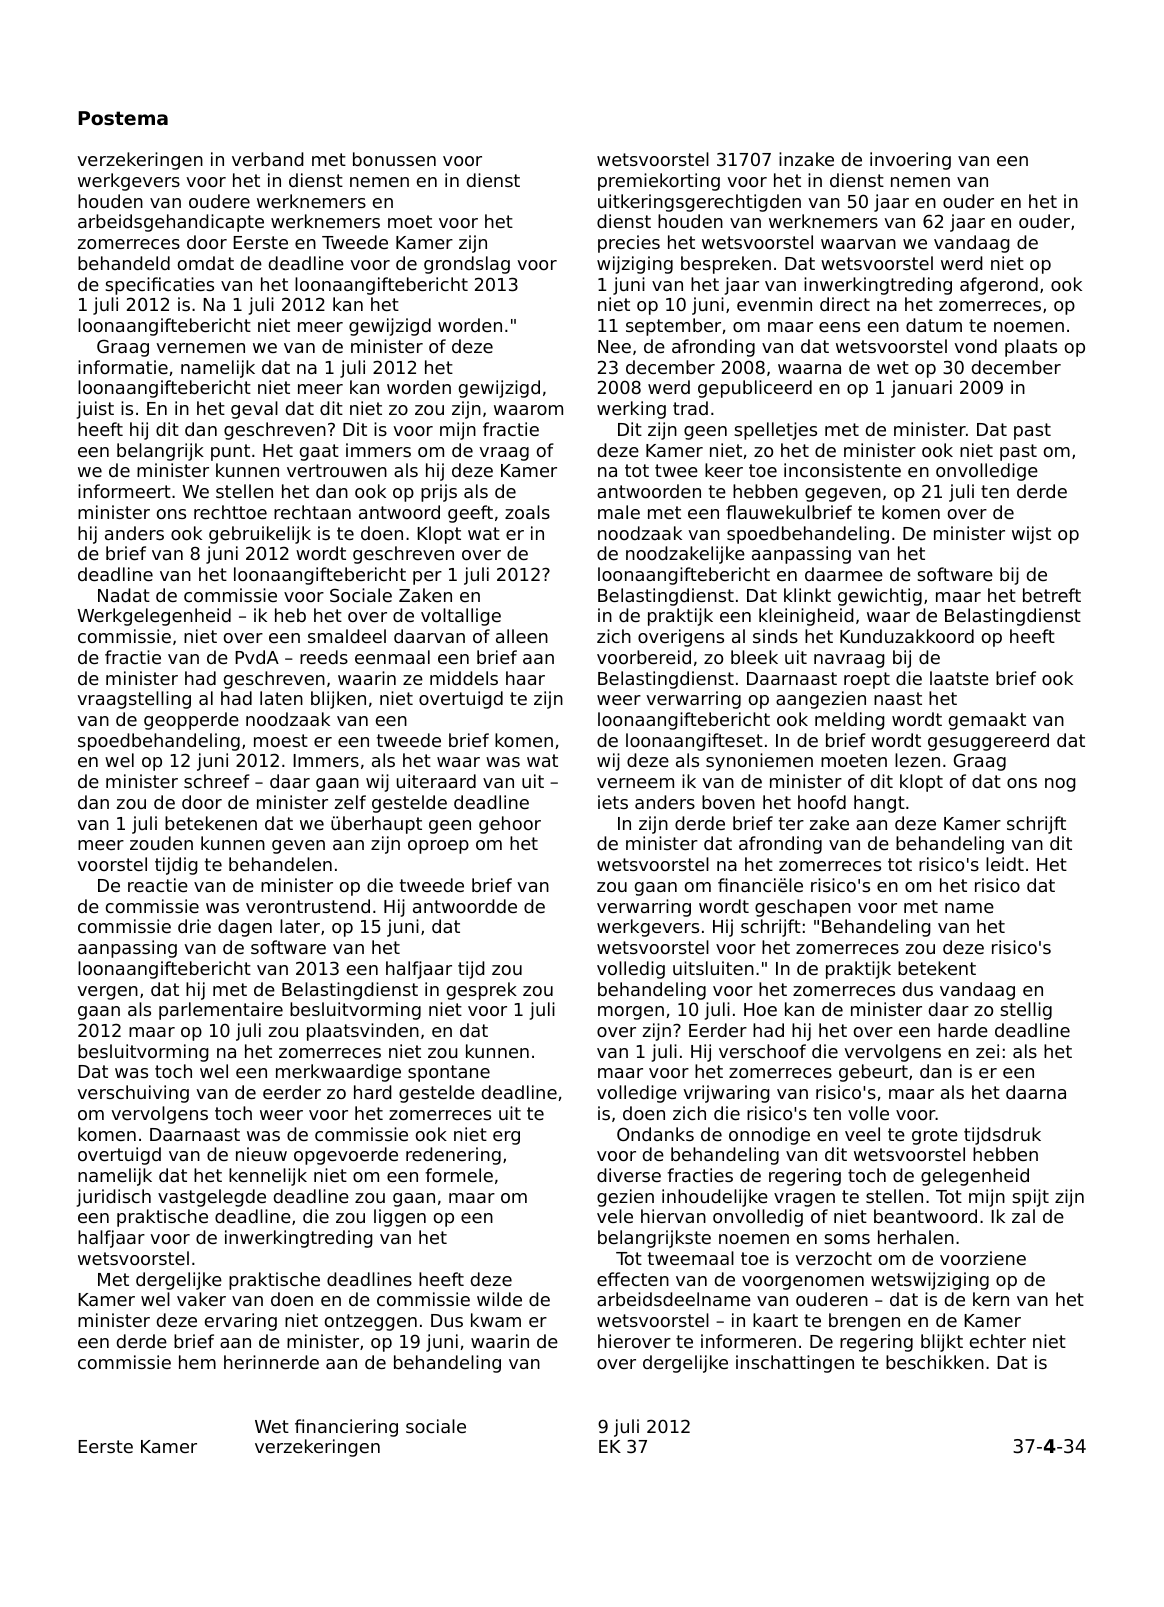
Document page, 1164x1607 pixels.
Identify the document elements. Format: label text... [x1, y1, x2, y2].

text Ondanks de onnodige en veel te grote tijdsdruk voor de behandeling van dit wetsvoorstel hebben diverse fracties de regering toch de gelegenheid gezien inhoudelijke vragen te stellen. Tot mijn spijt zijn vele hiervan onvolledig of niet beantwoord. Ik zal de belangrijkste noemen en soms herhalen. [596, 1124, 1087, 1249]
text wetsvoorstel 31707 inzake de invoering van een premiekorting voor het in dienst nemen van uitkeringsgerechtigden van 50 jaar en ouder en het in dienst houden van werknemers van 62 jaar en ouder, precies het wetsvoorstel waarvan we vandaag de wijziging bespreken. Dat wetsvoorstel werd niet op 1 juni van het jaar van inwerkingtreding afgerond, ook niet op 10 juni, evenmin direct na het zomerreces, op 11 september, om maar eens een datum te noemen. Nee, de afronding van dat wetsvoorstel vond plaats op 23 december 2008, waarna de wet op 30 december 2008 werd gepubliceerd en op 1 januari 2009 in werking trad. [596, 150, 1087, 420]
text Nadat de commissie voor Sociale Zaken en Werkgelegenheid – ik heb het over de voltallige commissie, niet over een smaldeel daarvan of alleen de fractie van de PvdA – reeds eenmaal een brief aan de minister had geschreven, waarin ze middels haar vraagstelling al had laten blijken, niet overtuigd te zijn van de geopperde noodzaak van een spoedbehandeling, moest er een tweede brief komen, en wel op 12 juni 2012. Immers, als het waar was wat de minister schreef – daar gaan wij uiteraard van uit – dan zou de door de minister zelf gestelde deadline van 1 juli betekenen dat we überhaupt geen gehoor meer zouden kunnen geven aan zijn oproep om het voorstel tijdig te behandelen. [77, 586, 567, 876]
text Tot tweemaal toe is verzocht om de voorziene effecten van de voorgenomen wetswijziging op de arbeidsdeelname van ouderen – dat is de kern van het wetsvoorstel – in kaart te brengen en de Kamer hierover te informeren. De regering blijkt echter niet over dergelijke inschattingen te beschikken. Dat is [596, 1249, 1087, 1373]
text Graag vernemen we van de minister of deze informatie, namelijk dat na 1 juli 2012 het loonaangiftebericht niet meer kan worden gewijzigd, juist is. En in het geval dat dit niet zo zou zijn, waarom heeft hij dit dan geschreven? Dit is voor mijn fractie een belangrijk punt. Het gaat immers om de vraag of we de minister kunnen vertrouwen als hij deze Kamer informeert. We stellen het dan ook op prijs als de minister ons rechttoe rechtaan antwoord geeft, zoals hij anders ook gebruikelijk is te doen. Klopt wat er in de brief van 8 juni 2012 wordt geschreven over de deadline van het loonaangiftebericht per 1 juli 2012? [77, 337, 567, 586]
text verzekeringen in verband met bonussen voor werkgevers voor het in dienst nemen en in dienst houden van oudere werknemers en arbeidsgehandicapte werknemers moet voor het zomerreces door Eerste en Tweede Kamer zijn behandeld omdat de deadline voor de grondslag voor de specificaties van het loonaangiftebericht 2013 1 juli 2012 is. Na 1 juli 2012 kan het loonaangiftebericht niet meer gewijzigd worden." [77, 150, 567, 337]
text Dit zijn geen spelletjes met de minister. Dat past deze Kamer niet, zo het de minister ook niet past om, na tot twee keer toe inconsistente en onvolledige antwoorden te hebben gegeven, op 21 juli ten derde male met een flauwekulbrief te komen over de noodzaak van spoedbehandeling. De minister wijst op de noodzakelijke aanpassing van het loonaangiftebericht en daarmee de software bij de Belastingdienst. Dat klinkt gewichtig, maar het betreft in de praktijk een kleinigheid, waar de Belastingdienst zich overigens al sinds het Kunduzakkoord op heeft voorbereid, zo bleek uit navraag bij de Belastingdienst. Daarnaast roept die laatste brief ook weer verwarring op aangezien naast het loonaangiftebericht ook melding wordt gemaakt van de loonaangifteset. In de brief wordt gesuggereerd dat wij deze als synoniemen moeten lezen. Graag verneem ik van de minister of dit klopt of dat ons nog iets anders boven het hoofd hangt. [596, 420, 1087, 813]
text Met dergelijke praktische deadlines heeft deze Kamer wel vaker van doen en de commissie wilde de minister deze ervaring niet ontzeggen. Dus kwam er een derde brief aan de minister, op 19 juni, waarin de commissie hem herinnerde aan de behandeling van [77, 1269, 567, 1373]
text In zijn derde brief ter zake aan deze Kamer schrijft de minister dat afronding van de behandeling van dit wetsvoorstel na het zomerreces tot risico's leidt. Het zou gaan om financiële risico's en om het risico dat verwarring wordt geschapen voor met name werkgevers. Hij schrijft: "Behandeling van het wetsvoorstel voor het zomerreces zou deze risico's volledig uitsluiten." In de praktijk betekent behandeling voor het zomerreces dus vandaag en morgen, 10 juli. Hoe kan de minister daar zo stellig over zijn? Eerder had hij het over een harde deadline van 1 juli. Hij verschoof die vervolgens en zei: als het maar voor het zomerreces gebeurt, dan is er een volledige vrijwaring van risico's, maar als het daarna is, doen zich die risico's ten volle voor. [596, 813, 1087, 1124]
text De reactie van de minister op die tweede brief van de commissie was verontrustend. Hij antwoordde de commissie drie dagen later, op 15 juni, dat aanpassing van de software van het loonaangiftebericht van 2013 een halfjaar tijd zou vergen, dat hij met de Belastingdienst in gesprek zou gaan als parlementaire besluitvorming niet voor 1 juli 2012 maar op 10 juli zou plaatsvinden, en dat besluitvorming na het zomerreces niet zou kunnen. Dat was toch wel een merkwaardige spontane verschuiving van de eerder zo hard gestelde deadline, om vervolgens toch weer voor het zomerreces uit te komen. Daarnaast was de commissie ook niet erg overtuigd van de nieuw opgevoerde redenering, namelijk dat het kennelijk niet om een formele, juridisch vastgelegde deadline zou gaan, maar om een praktische deadline, die zou liggen op een halfjaar voor de inwerkingtreding van het wetsvoorstel. [77, 876, 567, 1269]
